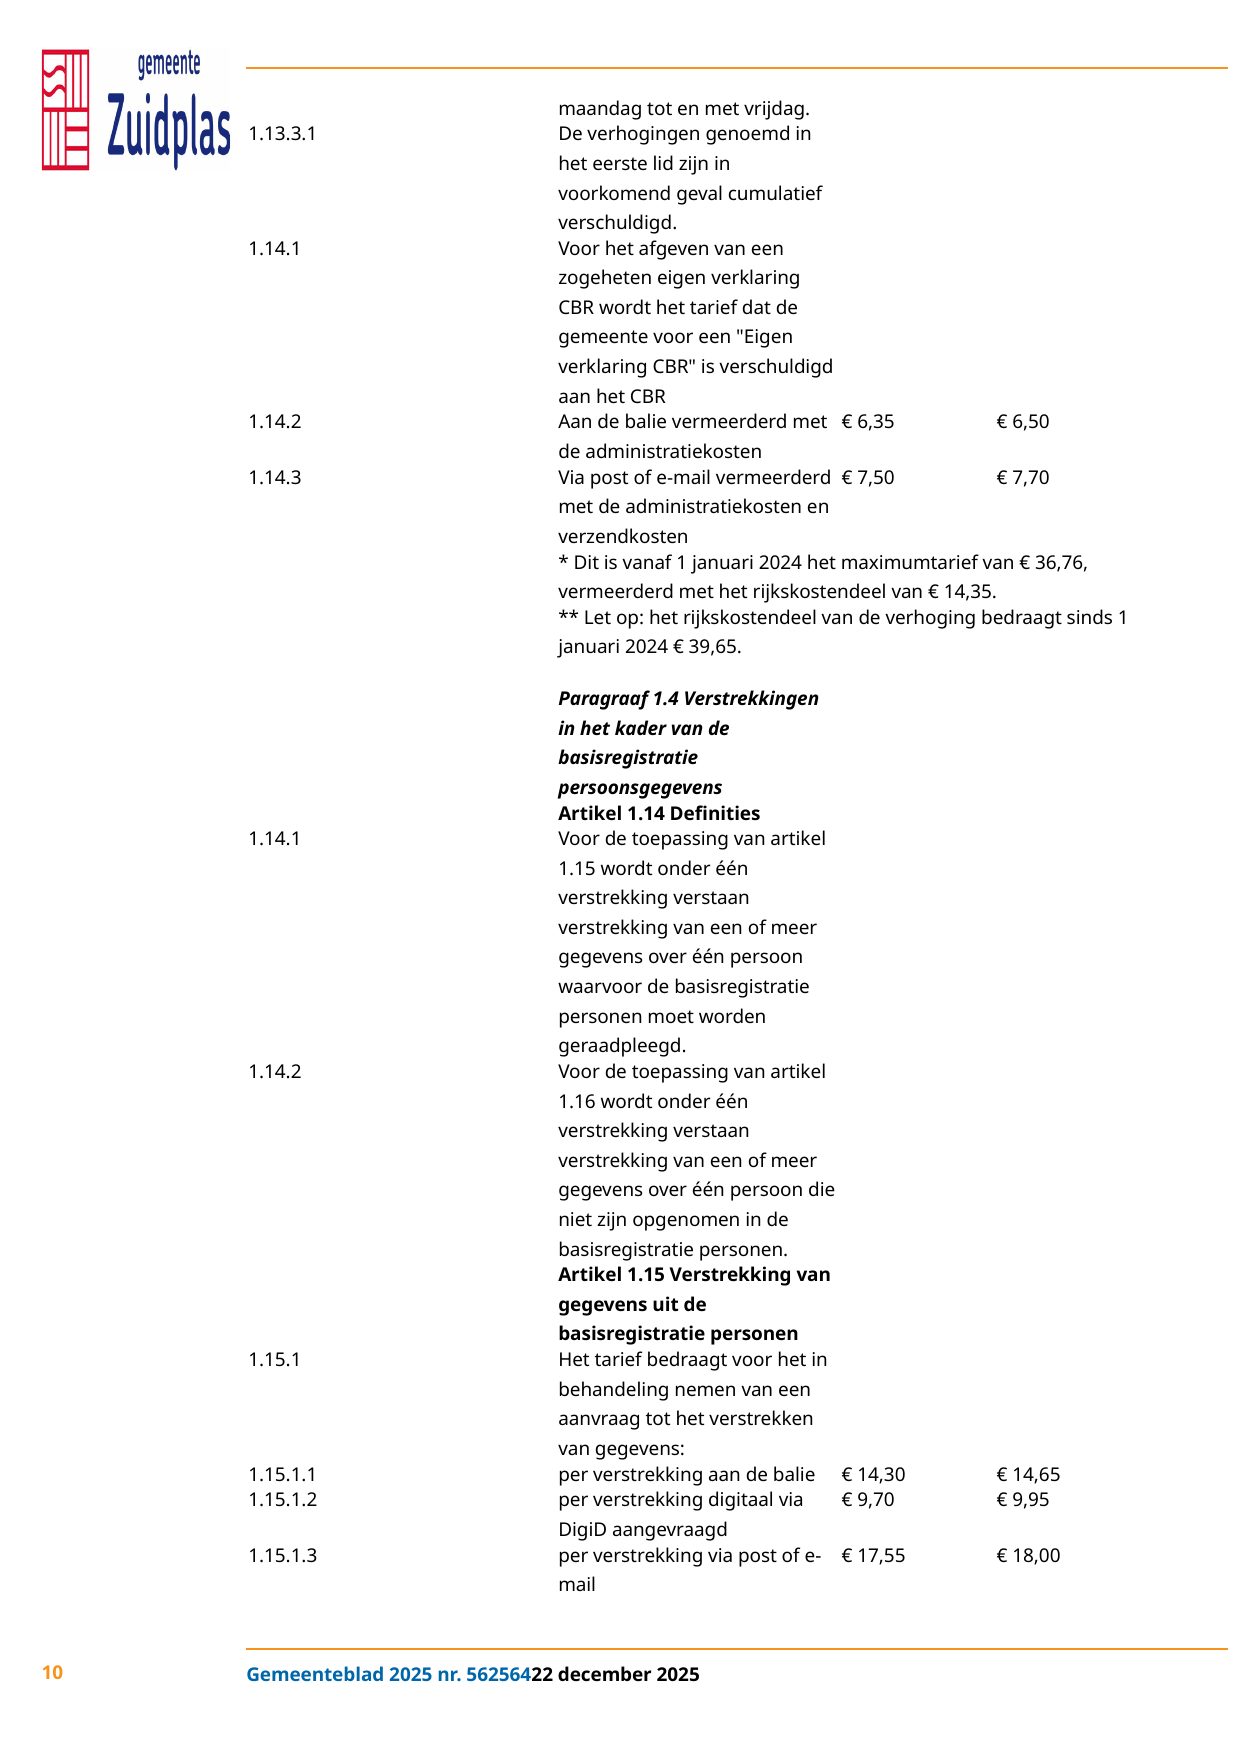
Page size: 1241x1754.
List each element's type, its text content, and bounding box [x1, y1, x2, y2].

table_cell Artikel 1.15 Verstrekking van gegevens uit de basisregistratie personen [558, 1261, 841, 1346]
table_cell [248, 95, 403, 121]
table_cell [996, 1058, 1152, 1261]
table_cell 1.15.1.1 [248, 1461, 403, 1487]
table_cell [841, 1058, 996, 1261]
table_cell [403, 1542, 558, 1597]
table_cell Artikel 1.14 Definities [558, 800, 841, 825]
table_cell [841, 95, 996, 121]
table_cell [248, 1261, 403, 1346]
table_cell * Dit is vanaf 1 januari 2024 het maximumtarief van € 36,76, vermeerderd met het rijkskostendeel van € 14,35. [558, 549, 1152, 604]
table_cell [558, 660, 841, 685]
table_cell € 7,70 [996, 464, 1152, 549]
table_cell [403, 235, 558, 409]
table_cell ** Let op: het rijkskostendeel van de verhoging bedraagt sinds 1 januari 2024 € 39,65. [558, 604, 1152, 659]
table_cell € 17,55 [841, 1542, 996, 1597]
table_cell 1.14.2 [248, 1058, 403, 1261]
table_cell per verstrekking digitaal via DigiD aangevraagd [558, 1487, 841, 1542]
table_cell [248, 604, 403, 659]
table_cell € 9,70 [841, 1487, 996, 1542]
table_cell Voor het afgeven van een zogeheten eigen verklaring CBR wordt het tarief dat de gemeente voor een "Eigen verklaring CBR" is verschuldigd aan het CBR [558, 235, 841, 409]
table_cell [403, 1461, 558, 1487]
table_cell € 6,50 [996, 409, 1152, 464]
table_cell [841, 1346, 996, 1461]
table_cell [403, 604, 558, 659]
table_cell [403, 121, 558, 235]
table_cell [403, 660, 558, 685]
table_cell [841, 660, 996, 685]
table_cell [403, 1487, 558, 1542]
table_cell [996, 1346, 1152, 1461]
table_cell 1.14.3 [248, 464, 403, 549]
table_cell [248, 685, 403, 800]
table_cell [996, 1261, 1152, 1346]
table_cell [841, 1261, 996, 1346]
table_cell € 14,30 [841, 1461, 996, 1487]
table_cell [403, 800, 558, 825]
table_cell [996, 825, 1152, 1058]
table_cell [996, 121, 1152, 235]
table_cell [403, 685, 558, 800]
table_cell [248, 660, 403, 685]
table_cell maandag tot en met vrijdag. [558, 95, 841, 121]
table_cell [403, 95, 558, 121]
table_cell Paragraaf 1.4 Verstrekkingen in het kader van de basisregistratie persoonsgegevens [558, 685, 841, 800]
table_cell [996, 800, 1152, 825]
table_cell [996, 235, 1152, 409]
table_cell [403, 1346, 558, 1461]
table_cell Aan de balie vermeerderd met de administratiekosten [558, 409, 841, 464]
table_cell [403, 549, 558, 604]
table_cell per verstrekking aan de balie [558, 1461, 841, 1487]
table_cell [996, 685, 1152, 800]
table_cell € 7,50 [841, 464, 996, 549]
table_cell € 6,35 [841, 409, 996, 464]
table_cell 1.13.3.1 [248, 121, 403, 235]
table_cell 1.15.1.2 [248, 1487, 403, 1542]
table_cell [403, 1058, 558, 1261]
table_cell [403, 464, 558, 549]
table_cell [248, 800, 403, 825]
table_cell € 14,65 [996, 1461, 1152, 1487]
table_cell Voor de toepassing van artikel 1.16 wordt onder één verstrekking verstaan verstrekking van een of meer gegevens over één persoon die niet zijn opgenomen in de basisregistratie personen. [558, 1058, 841, 1261]
table_cell [403, 1261, 558, 1346]
table_cell [841, 235, 996, 409]
table_cell [403, 409, 558, 464]
table_cell 1.15.1.3 [248, 1542, 403, 1597]
table_cell [841, 800, 996, 825]
table_cell € 9,95 [996, 1487, 1152, 1542]
table_cell 1.14.2 [248, 409, 403, 464]
table_cell 1.15.1 [248, 1346, 403, 1461]
table_cell € 18,00 [996, 1542, 1152, 1597]
table_cell 1.14.1 [248, 235, 403, 409]
table_cell [248, 549, 403, 604]
table_cell [841, 121, 996, 235]
table_cell Via post of e-mail vermeerderd met de administratiekosten en verzendkosten [558, 464, 841, 549]
table_cell 1.14.1 [248, 825, 403, 1058]
table_cell Voor de toepassing van artikel 1.15 wordt onder één verstrekking verstaan verstrekking van een of meer gegevens over één persoon waarvoor de basisregistratie personen moet worden geraadpleegd. [558, 825, 841, 1058]
table_cell per verstrekking via post of e-mail [558, 1542, 841, 1597]
table_cell [403, 825, 558, 1058]
table_cell [996, 95, 1152, 121]
table_cell Het tarief bedraagt voor het in behandeling nemen van een aanvraag tot het verstrekken van gegevens: [558, 1346, 841, 1461]
table_cell De verhogingen genoemd in het eerste lid zijn in voorkomend geval cumulatief verschuldigd. [558, 121, 841, 235]
table_cell [841, 685, 996, 800]
table_cell [996, 660, 1152, 685]
picture [41, 47, 231, 172]
table_cell [841, 825, 996, 1058]
